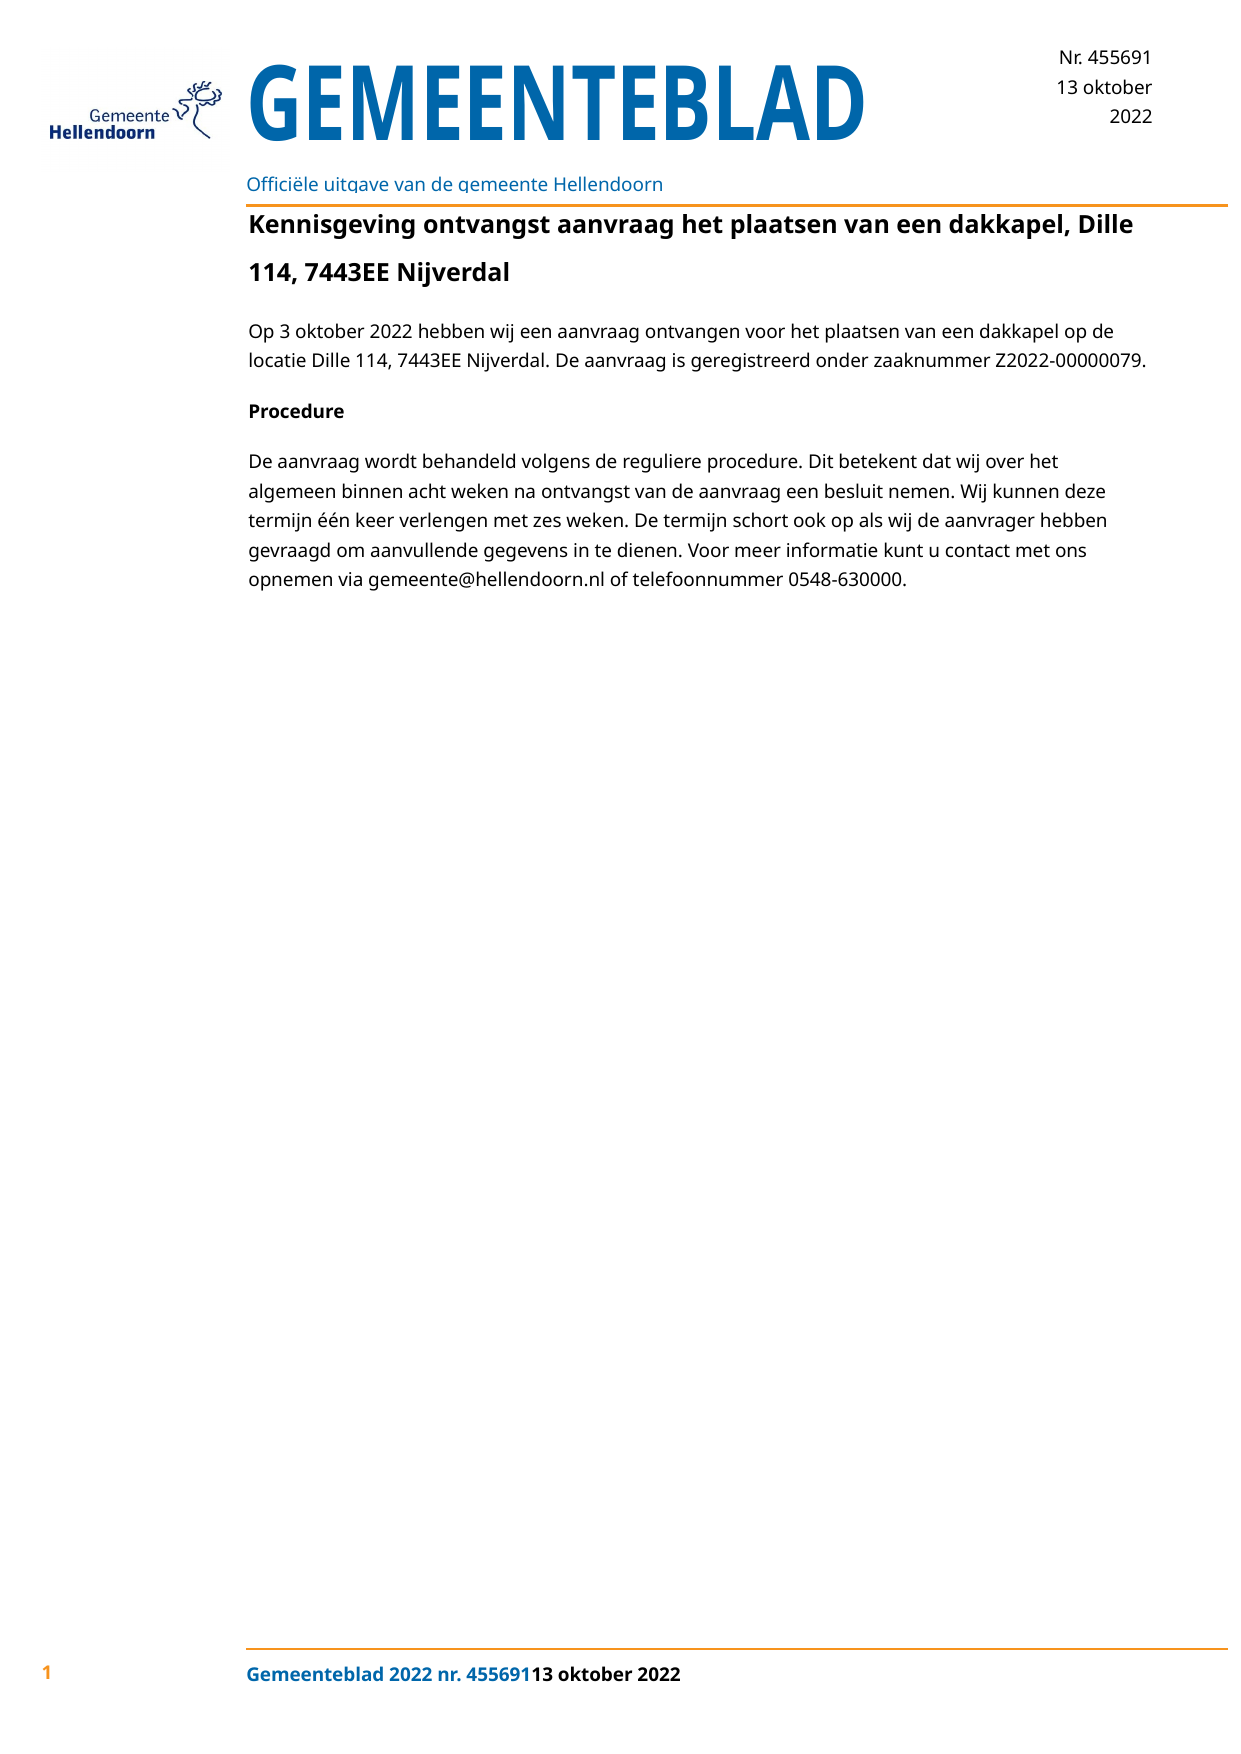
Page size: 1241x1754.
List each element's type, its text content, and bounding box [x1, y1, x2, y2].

picture [41, 47, 231, 172]
text De aanvraag wordt behandeld volgens de reguliere procedure. Dit betekent dat wij over het algemeen binnen acht weken na ontvangst van de aanvraag een besluit nemen. Wij kunnen deze termijn één keer verlengen met zes weken. De termijn schort ook op als wij de aanvrager hebben gevraagd om aanvullende gegevens in te dienen. Voor meer informatie kunt u contact met ons opnemen via gemeente@hellendoorn.nl of telefoonnummer 0548-630000. [248, 448, 1152, 592]
text Kennisgeving ontvangst aanvraag het plaatsen van een dakkapel, Dille 114, 7443EE Nijverdal [248, 207, 1152, 288]
text Procedure [248, 398, 1152, 424]
text Op 3 oktober 2022 hebben wij een aanvraag ontvangen voor het plaatsen van een dakkapel op de locatie Dille 114, 7443EE Nijverdal. De aanvraag is geregistreerd onder zaaknummer Z2022-00000079. [248, 318, 1152, 373]
